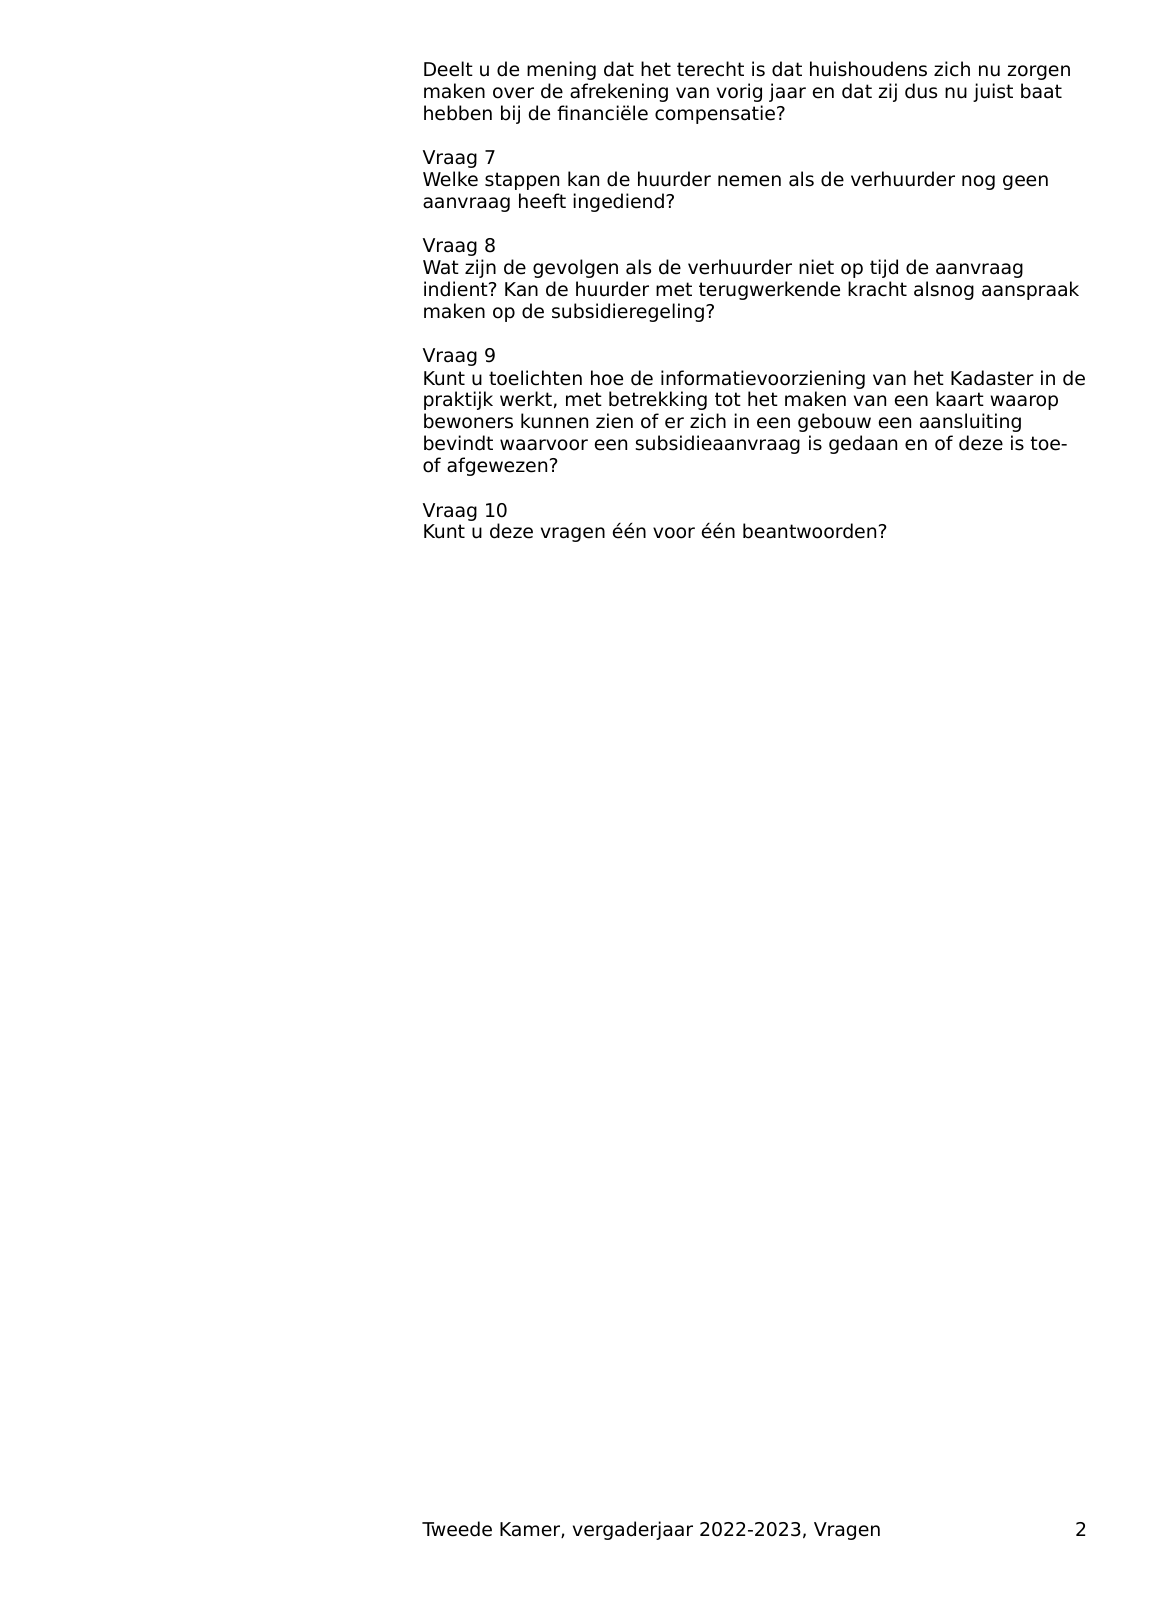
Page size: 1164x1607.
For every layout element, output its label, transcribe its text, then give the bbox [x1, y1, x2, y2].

text Wat zijn de gevolgen als de verhuurder niet op tijd de aanvraag indient? Kan de huurder met terugwerkende kracht alsnog aanspraak maken op de subsidieregeling? [422, 257, 1087, 323]
text Kunt u toelichten hoe de informatievoorziening van het Kadaster in de praktijk werkt, met betrekking tot het maken van een kaart waarop bewoners kunnen zien of er zich in een gebouw een aansluiting bevindt waarvoor een subsidieaanvraag is gedaan en of deze is toe- of afgewezen? [422, 367, 1087, 477]
text Deelt u de mening dat het terecht is dat huishoudens zich nu zorgen maken over de afrekening van vorig jaar en dat zij dus nu juist baat hebben bij de financiële compensatie? [422, 59, 1087, 125]
text Vraag 10 [422, 499, 1087, 521]
text Welke stappen kan de huurder nemen als de verhuurder nog geen aanvraag heeft ingediend? [422, 169, 1087, 213]
text Kunt u deze vragen één voor één beantwoorden? [422, 521, 1087, 543]
text Vraag 7 [422, 147, 1087, 169]
text Vraag 8 [422, 235, 1087, 257]
text Vraag 9 [422, 345, 1087, 367]
